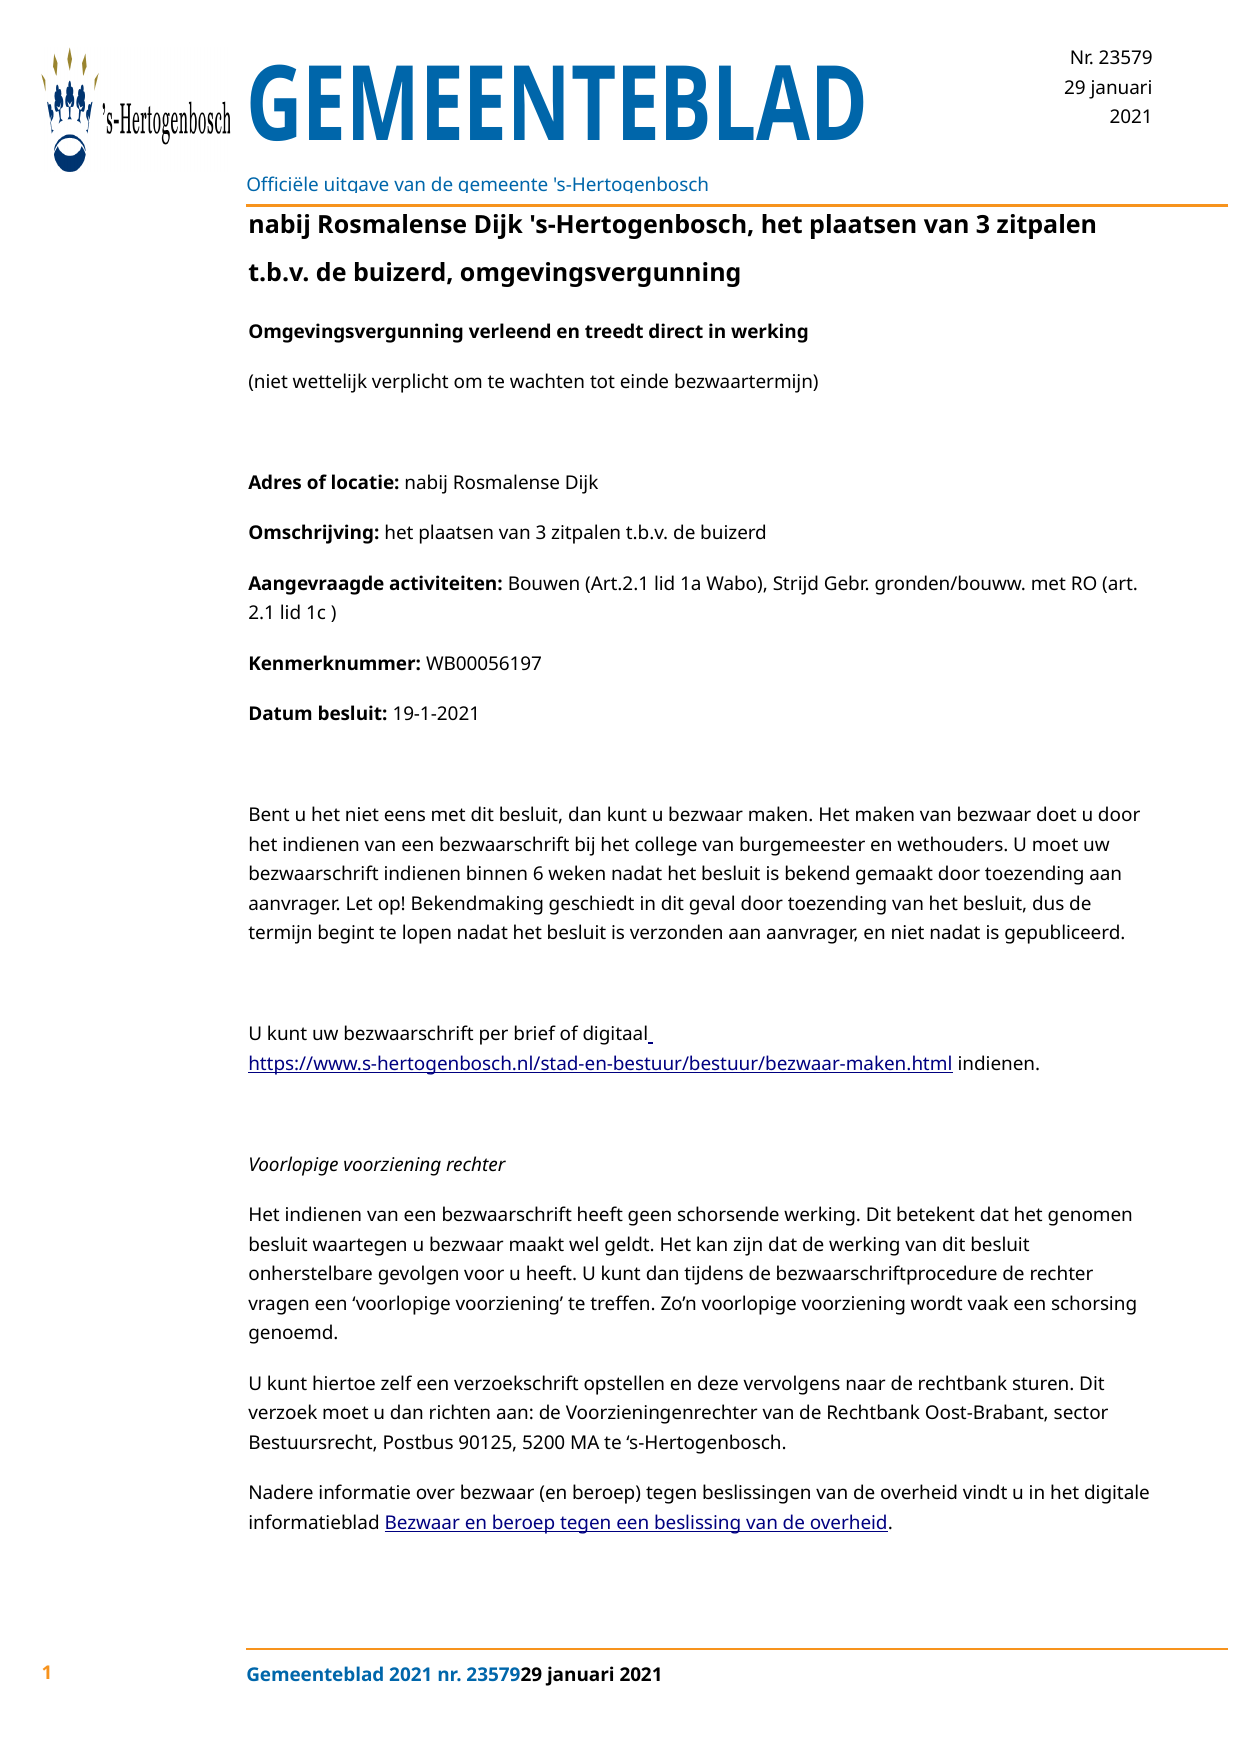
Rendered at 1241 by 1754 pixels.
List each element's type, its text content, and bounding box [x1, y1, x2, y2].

text nabij Rosmalense Dijk 's-Hertogenbosch, het plaatsen van 3 zitpalen t.b.v. de buizerd, omgevingsvergunning [248, 207, 1152, 288]
text Nadere informatie over bezwaar (en beroep) tegen beslissingen van de overheid vindt u in het digitale informatieblad Bezwaar en beroep tegen een beslissing van de overheid. [248, 1479, 1152, 1535]
text Aangevraagde activiteiten: Bouwen (Art.2.1 lid 1a Wabo), Strijd Gebr. gronden/bouww. met RO (art. 2.1 lid 1c ) [248, 570, 1152, 625]
text Kenmerknummer: WB00056197 [248, 650, 1152, 676]
text Datum besluit: 19-1-2021 [248, 700, 1152, 726]
text Omschrijving: het plaatsen van 3 zitpalen t.b.v. de buizerd [248, 519, 1152, 545]
text U kunt hiertoe zelf een verzoekschrift opstellen en deze vervolgens naar de rechtbank sturen. Dit verzoek moet u dan richten aan: de Voorzieningenrechter van de Rechtbank Oost-Brabant, sector Bestuursrecht, Postbus 90125, 5200 MA te ‘s-Hertogenbosch. [248, 1370, 1152, 1455]
text Omgevingsvergunning verleend en treedt direct in werking [248, 318, 1152, 344]
text Voorlopige voorziening rechter [248, 1151, 1152, 1177]
text U kunt uw bezwaarschrift per brief of digitaal https://www.s-hertogenbosch.nl/stad-en-bestuur/bestuur/bezwaar-maken.html indienen. [248, 1020, 1152, 1076]
picture [41, 47, 231, 172]
text Het indienen van een bezwaarschrift heeft geen schorsende werking. Dit betekent dat het genomen besluit waartegen u bezwaar maakt wel geldt. Het kan zijn dat de werking van dit besluit onherstelbare gevolgen voor u heeft. U kunt dan tijdens de bezwaarschriftprocedure de rechter vragen een ‘voorlopige voorziening’ te treffen. Zo’n voorlopige voorziening wordt vaak een schorsing genoemd. [248, 1201, 1152, 1345]
text (niet wettelijk verplicht om te wachten tot einde bezwaartermijn) [248, 368, 1152, 394]
text Bent u het niet eens met dit besluit, dan kunt u bezwaar maken. Het maken van bezwaar doet u door het indienen van een bezwaarschrift bij het college van burgemeester en wethouders. U moet uw bezwaarschrift indienen binnen 6 weken nadat het besluit is bekend gemaakt door toezending aan aanvrager. Let op! Bekendmaking geschiedt in dit geval door toezending van het besluit, dus de termijn begint te lopen nadat het besluit is verzonden aan aanvrager, en niet nadat is gepubliceerd. [248, 801, 1152, 945]
text Adres of locatie: nabij Rosmalense Dijk [248, 469, 1152, 495]
